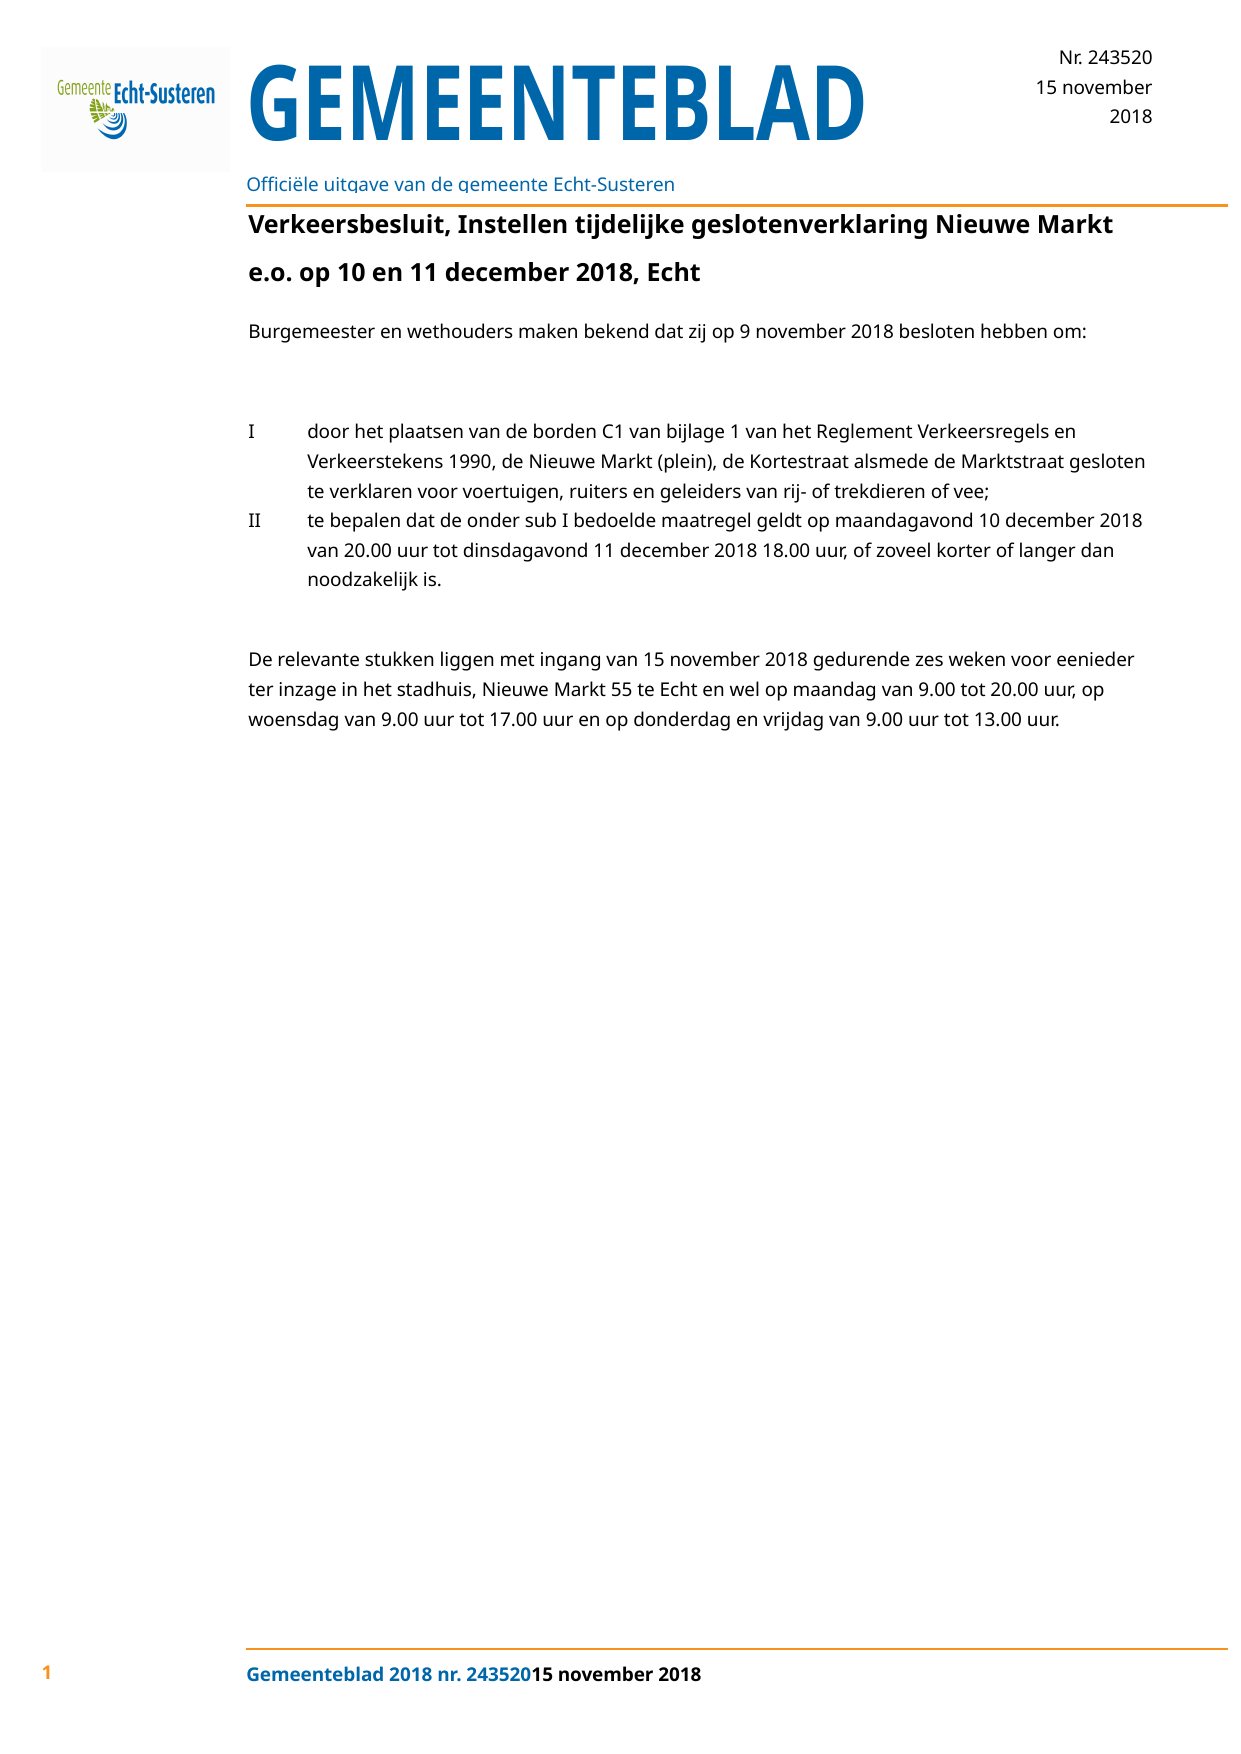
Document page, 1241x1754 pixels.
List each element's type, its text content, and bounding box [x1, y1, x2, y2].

picture [41, 47, 231, 172]
text Burgemeester en wethouders maken bekend dat zij op 9 november 2018 besloten hebben om: [248, 318, 1152, 344]
text De relevante stukken liggen met ingang van 15 november 2018 gedurende zes weken voor eenieder ter inzage in het stadhuis, Nieuwe Markt 55 te Echt en wel op maandag van 9.00 tot 20.00 uur, op woensdag van 9.00 uur tot 17.00 uur en op donderdag en vrijdag van 9.00 uur tot 13.00 uur. [248, 647, 1152, 732]
list te bepalen dat de onder sub I bedoelde maatregel geldt op maandagavond 10 december 2018 van 20.00 uur tot dinsdagavond 11 december 2018 18.00 uur, of zoveel korter of langer dan noodzakelijk is. [248, 507, 1152, 592]
text Verkeersbesluit, Instellen tijdelijke geslotenverklaring Nieuwe Markt e.o. op 10 en 11 december 2018, Echt [248, 207, 1152, 288]
list door het plaatsen van de borden C1 van bijlage 1 van het Regle­ment Verkeersregels en Verkeerstekens 1990, de Nieuwe Markt (plein), de Kortestraat alsmede de Marktstraat gesloten te verklaren voor voertuigen, ruiters en geleiders van rij- of trekdieren of vee; [248, 419, 1152, 504]
